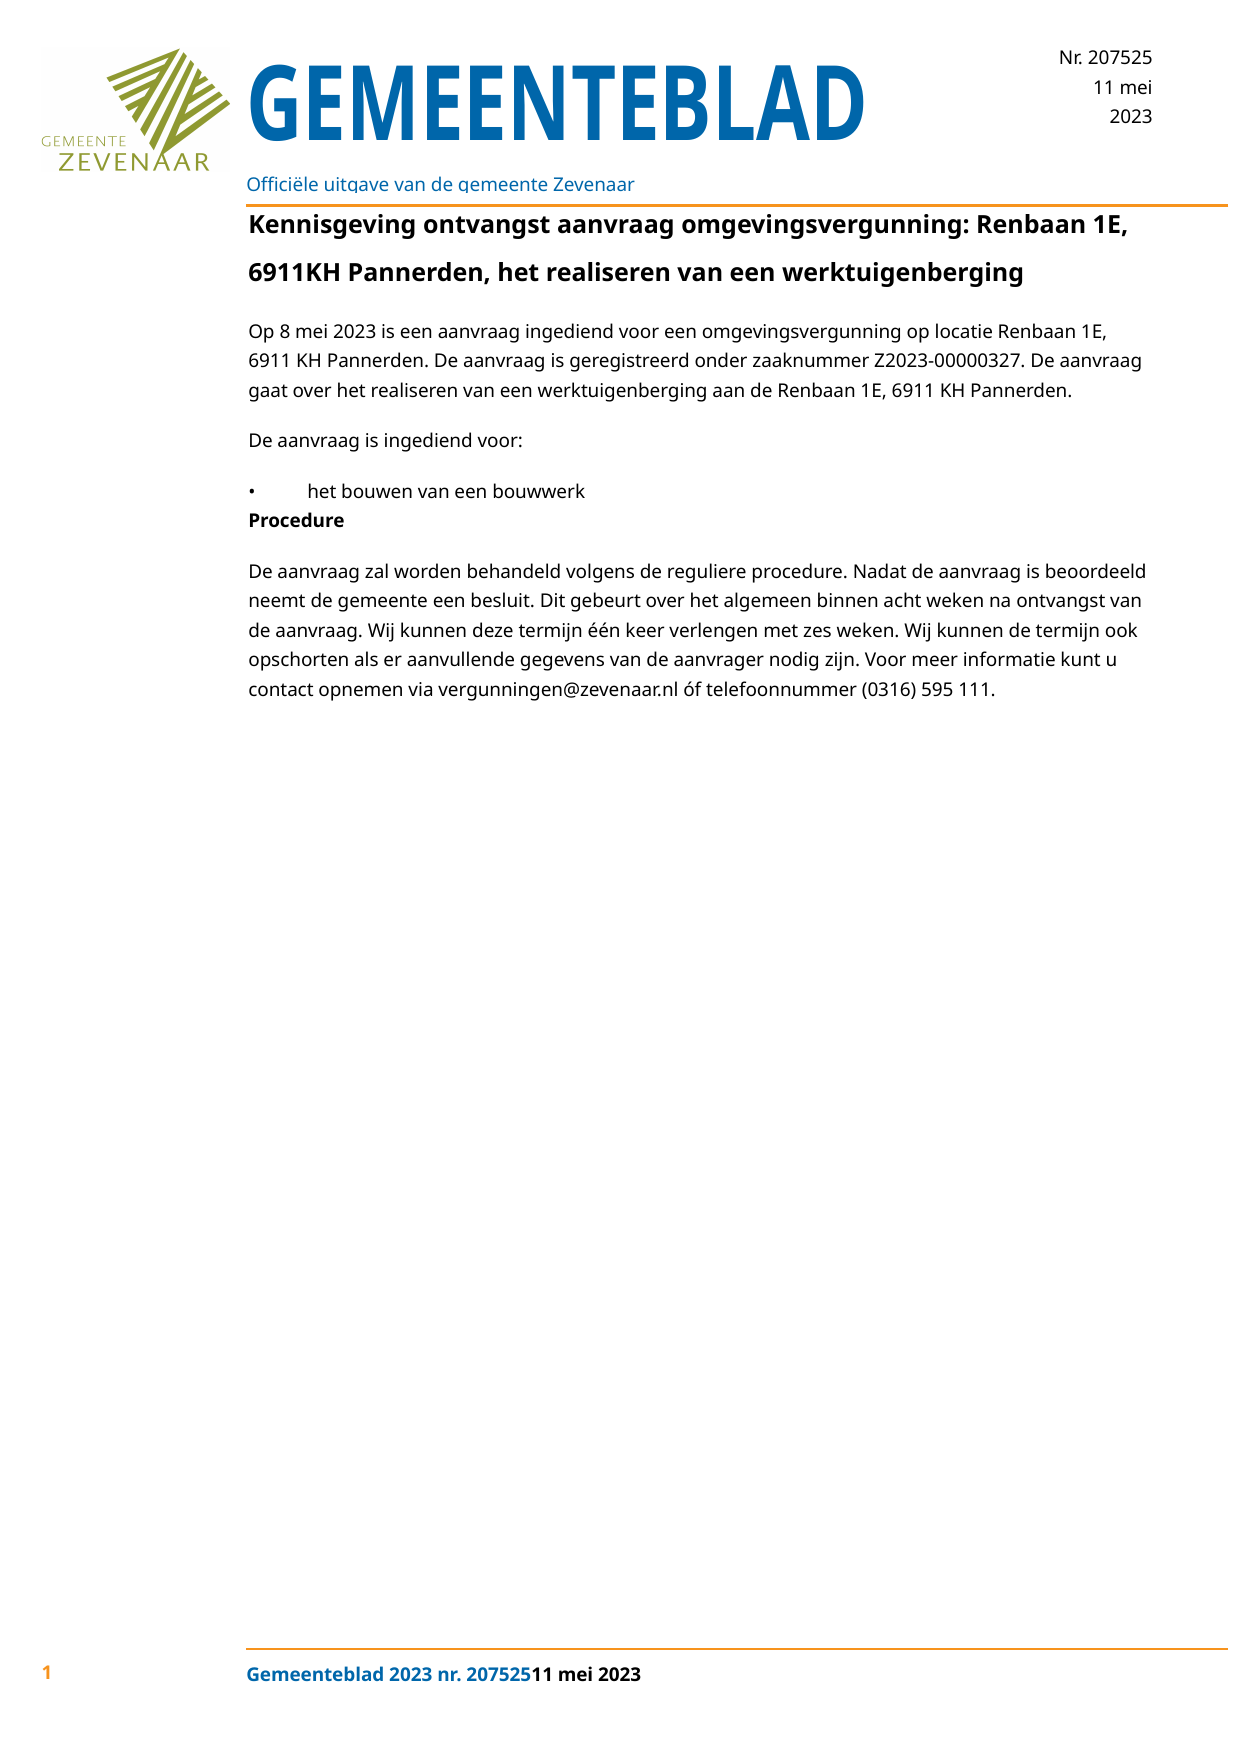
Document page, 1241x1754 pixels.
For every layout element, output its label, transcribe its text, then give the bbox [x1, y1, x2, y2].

text Op 8 mei 2023 is een aanvraag ingediend voor een omgevingsvergunning op locatie Renbaan 1E, 6911 KH Pannerden. De aanvraag is geregistreerd onder zaaknummer Z2023-00000327. De aanvraag gaat over het realiseren van een werktuigenberging aan de Renbaan 1E, 6911 KH Pannerden. [248, 318, 1152, 403]
text Procedure [248, 507, 1152, 533]
text De aanvraag zal worden behandeld volgens de reguliere procedure. Nadat de aanvraag is beoordeeld neemt de gemeente een besluit. Dit gebeurt over het algemeen binnen acht weken na ontvangst van de aanvraag. Wij kunnen deze termijn één keer verlengen met zes weken. Wij kunnen de termijn ook opschorten als er aanvullende gegevens van de aanvrager nodig zijn. Voor meer informatie kunt u contact opnemen via vergunningen@zevenaar.nl óf telefoonnummer (0316) 595 111. [248, 558, 1152, 702]
picture [41, 47, 231, 172]
text Kennisgeving ontvangst aanvraag omgevingsvergunning: Renbaan 1E, 6911KH Pannerden, het realiseren van een werktuigenberging [248, 207, 1152, 288]
text De aanvraag is ingediend voor: [248, 427, 1152, 453]
list het bouwen van een bouwwerk [248, 478, 1152, 504]
